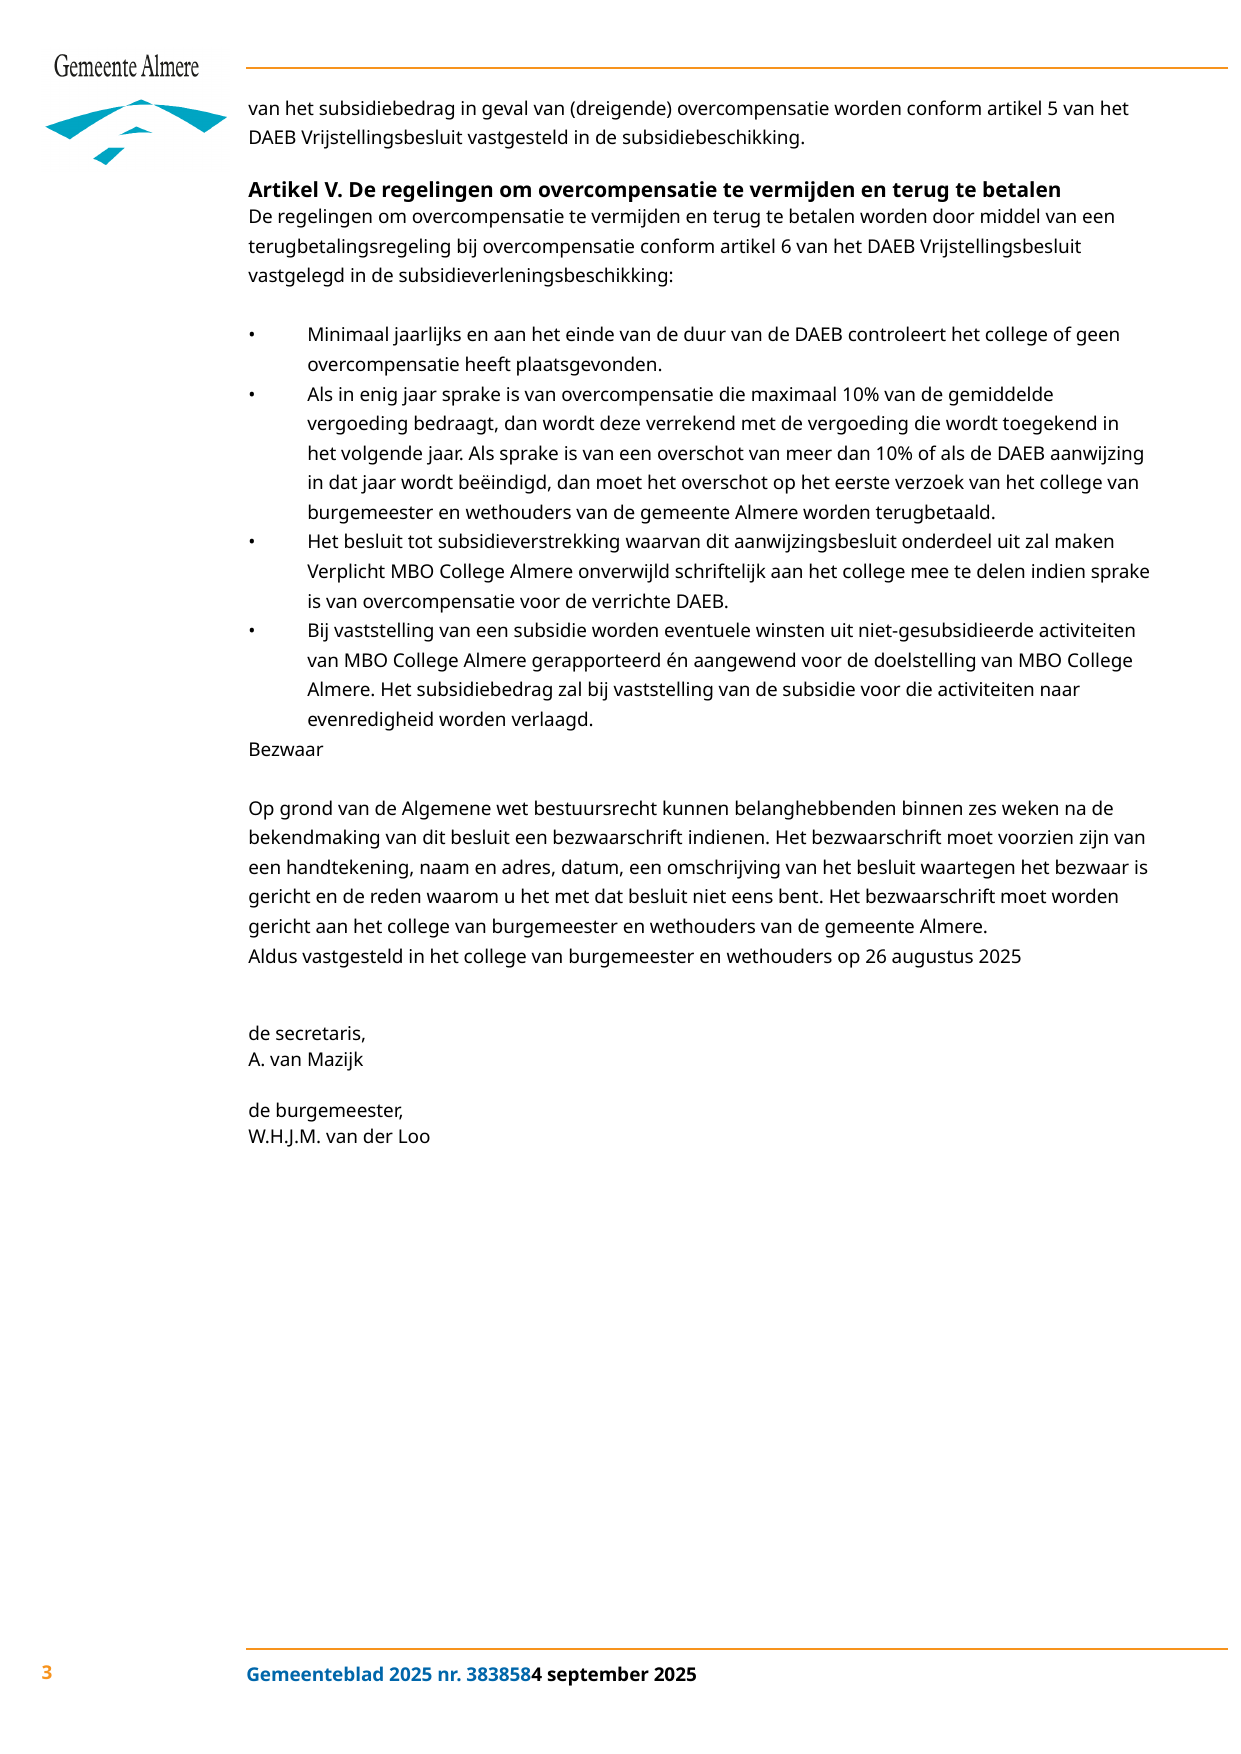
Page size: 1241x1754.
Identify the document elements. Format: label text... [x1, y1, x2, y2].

list Als in enig jaar sprake is van overcompensatie die maximaal 10% van de gemiddelde vergoeding bedraagt, dan wordt deze verrekend met de vergoeding die wordt toegekend in het volgende jaar. Als sprake is van een overschot van meer dan 10% of als de DAEB aanwijzing in dat jaar wordt beëindigd, dan moet het overschot op het eerste verzoek van het college van burgemeester en wethouders van de gemeente Almere worden terugbetaald. [248, 381, 1152, 525]
list Het besluit tot subsidieverstrekking waarvan dit aanwijzingsbesluit onderdeel uit zal maken Verplicht MBO College Almere onverwijld schriftelijk aan het college mee te delen indien sprake is van overcompensatie voor de verrichte DAEB. [248, 529, 1152, 613]
text van het subsidiebedrag in geval van (dreigende) overcompensatie worden conform artikel 5 van het DAEB Vrijstellingsbesluit vastgesteld in de subsidiebeschikking. [248, 95, 1152, 150]
text de burgemeester, [248, 1097, 1152, 1123]
picture [41, 47, 231, 172]
text Bezwaar [248, 736, 1152, 761]
list Minimaal jaarlijks en aan het einde van de duur van de DAEB controleert het college of geen overcompensatie heeft plaatsgevonden. [248, 322, 1152, 377]
text de secretaris, [248, 1020, 1152, 1046]
text Aldus vastgesteld in het college van burgemeester en wethouders op 26 augustus 2025 [248, 943, 1152, 968]
text De regelingen om overcompensatie te vermijden en terug te betalen worden door middel van een terugbetalingsregeling bij overcompensatie conform artikel 6 van het DAEB Vrijstellingsbesluit vastgelegd in de subsidieverleningsbeschikking: [248, 203, 1152, 288]
text W.H.J.M. van der Loo [248, 1123, 1152, 1149]
list Bij vaststelling van een subsidie worden eventuele winsten uit niet-gesubsidieerde activiteiten van MBO College Almere gerapporteerd én aangewend voor de doelstelling van MBO College Almere. Het subsidiebedrag zal bij vaststelling van de subsidie voor die activiteiten naar evenredigheid worden verlaagd. [248, 617, 1152, 732]
text Artikel V. De regelingen om overcompensatie te vermijden en terug te betalen [248, 175, 1152, 203]
text A. van Mazijk [248, 1046, 1152, 1071]
text Op grond van de Algemene wet bestuursrecht kunnen belanghebbenden binnen zes weken na de bekendmaking van dit besluit een bezwaarschrift indienen. Het bezwaarschrift moet voorzien zijn van een handtekening, naam en adres, datum, een omschrijving van het besluit waartegen het bezwaar is gericht en de reden waarom u het met dat besluit niet eens bent. Het bezwaarschrift moet worden gericht aan het college van burgemeester en wethouders van de gemeente Almere. [248, 795, 1152, 939]
